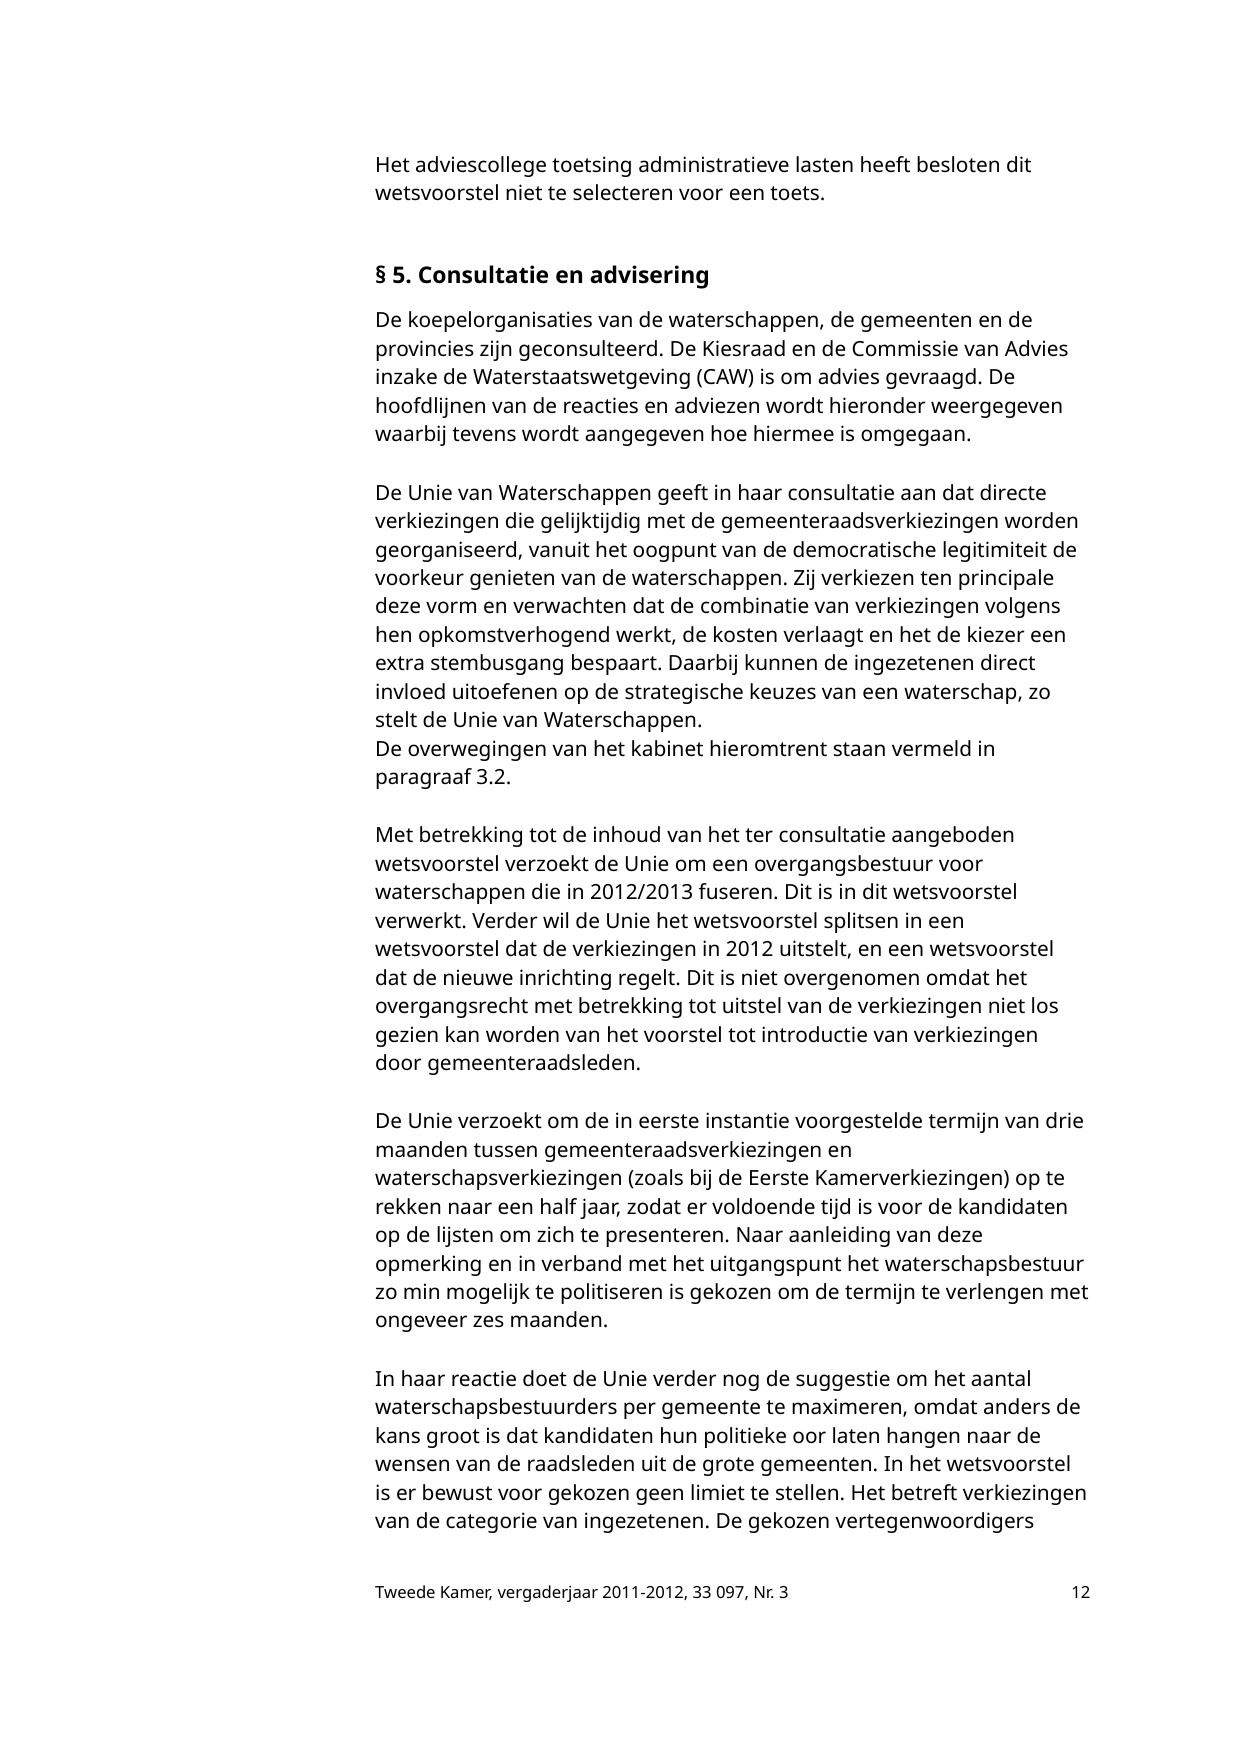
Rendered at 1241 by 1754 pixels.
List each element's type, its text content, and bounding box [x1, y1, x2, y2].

text De overwegingen van het kabinet hieromtrent staan vermeld in paragraaf 3.2. [375, 734, 1090, 791]
subtitle § 5. Consultatie en advisering [375, 259, 1090, 291]
text In haar reactie doet de Unie verder nog de suggestie om het aantal waterschapsbestuurders per gemeente te maximeren, omdat anders de kans groot is dat kandidaten hun politieke oor laten hangen naar de wensen van de raadsleden uit de grote gemeenten. In het wetsvoorstel is er bewust voor gekozen geen limiet te stellen. Het betreft verkiezingen van de categorie van ingezetenen. De gekozen vertegenwoordigers [375, 1364, 1090, 1535]
text Met betrekking tot de inhoud van het ter consultatie aangeboden wetsvoorstel verzoekt de Unie om een overgangsbestuur voor waterschappen die in 2012/2013 fuseren. Dit is in dit wetsvoorstel verwerkt. Verder wil de Unie het wetsvoorstel splitsen in een wetsvoorstel dat de verkiezingen in 2012 uitstelt, en een wetsvoorstel dat de nieuwe inrichting regelt. Dit is niet overgenomen omdat het overgangsrecht met betrekking tot uitstel van de verkiezingen niet los gezien kan worden van het voorstel tot introductie van verkiezingen door gemeenteraadsleden. [375, 821, 1090, 1077]
text De Unie verzoekt om de in eerste instantie voorgestelde termijn van drie maanden tussen gemeenteraadsverkiezingen en waterschapsverkiezingen (zoals bij de Eerste Kamerverkiezingen) op te rekken naar een half jaar, zodat er voldoende tijd is voor de kandidaten op de lijsten om zich te presenteren. Naar aanleiding van deze opmerking en in verband met het uitgangspunt het waterschapsbestuur zo min mogelijk te politiseren is gekozen om de termijn te verlengen met ongeveer zes maanden. [375, 1107, 1090, 1334]
text De Unie van Waterschappen geeft in haar consultatie aan dat directe verkiezingen die gelijktijdig met de gemeenteraadsverkiezingen worden georganiseerd, vanuit het oogpunt van de democratische legitimiteit de voorkeur genieten van de waterschappen. Zij verkiezen ten principale deze vorm en verwachten dat de combinatie van verkiezingen volgens hen opkomstverhogend werkt, de kosten verlaagt en het de kiezer een extra stembusgang bespaart. Daarbij kunnen de ingezetenen direct invloed uitoefenen op de strategische keuzes van een waterschap, zo stelt de Unie van Waterschappen. [375, 478, 1090, 734]
text Het adviescollege toetsing administratieve lasten heeft besloten dit wetsvoorstel niet te selecteren voor een toets. [375, 150, 1090, 207]
text De koepelorganisaties van de waterschappen, de gemeenten en de provincies zijn geconsulteerd. De Kiesraad en de Commissie van Advies inzake de Waterstaatswetgeving (CAW) is om advies gevraagd. De hoofdlijnen van de reacties en adviezen wordt hieronder weergegeven waarbij tevens wordt aangegeven hoe hiermee is omgegaan. [375, 306, 1090, 448]
